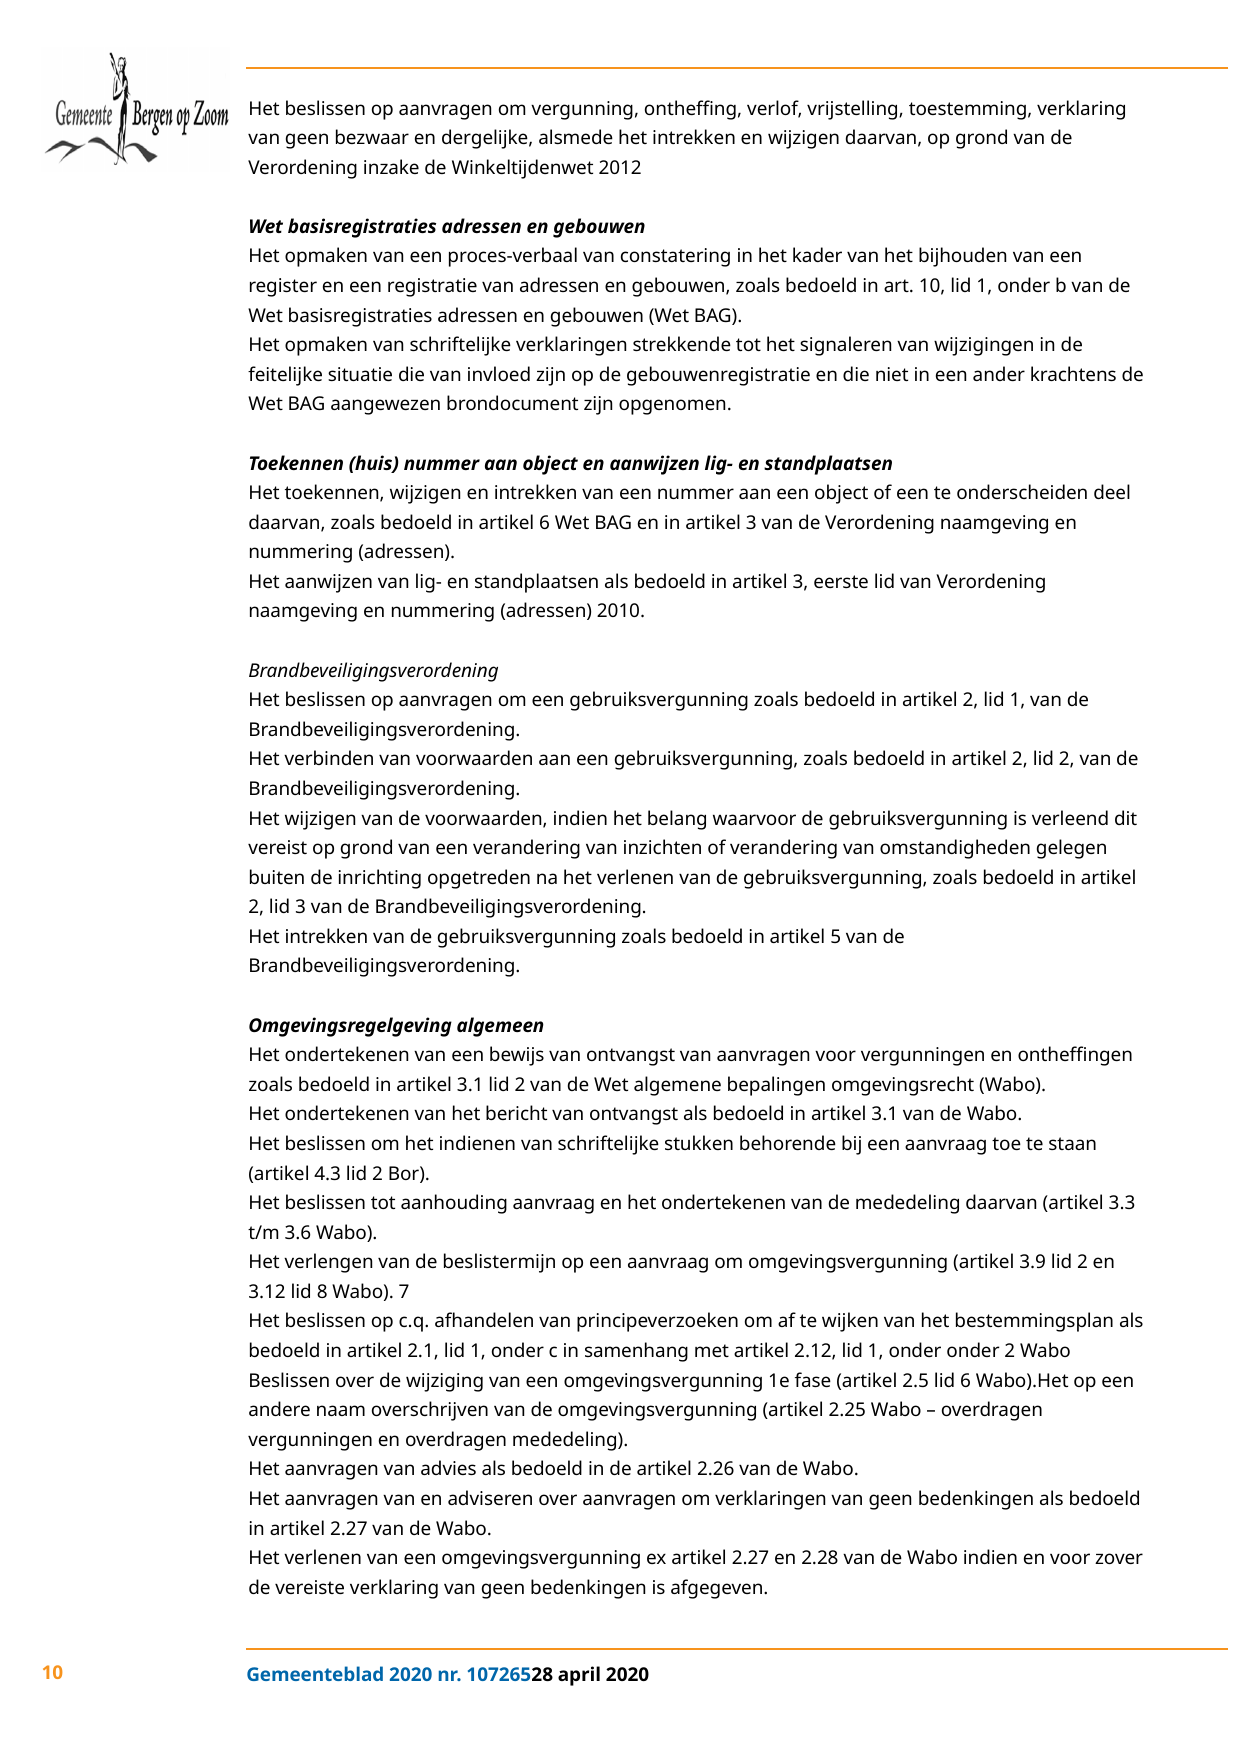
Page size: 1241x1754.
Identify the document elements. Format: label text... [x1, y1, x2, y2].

text Het beslissen op aanvragen om vergunning, ontheffing, verlof, vrijstelling, toestemming, verklaring van geen bezwaar en dergelijke, alsmede het intrekken en wijzigen daarvan, op grond van de Verordening inzake de Winkeltijdenwet 2012 [248, 95, 1152, 180]
text Het toekennen, wijzigen en intrekken van een nummer aan een object of een te onderscheiden deel daarvan, zoals bedoeld in artikel 6 Wet BAG en in artikel 3 van de Verordening naamgeving en nummering (adressen). [248, 479, 1152, 564]
text Het intrekken van de gebruiksvergunning zoals bedoeld in artikel 5 van de Brandbeveiligingsverordening. [248, 923, 1152, 978]
text Het aanvragen van en adviseren over aanvragen om verklaringen van geen bedenkingen als bedoeld in artikel 2.27 van de Wabo. [248, 1485, 1152, 1541]
text Beslissen over de wijziging van een omgevingsvergunning 1e fase (artikel 2.5 lid 6 Wabo).Het op een andere naam overschrijven van de omgevingsvergunning (artikel 2.25 Wabo – overdragen vergunningen en overdragen mededeling). [248, 1367, 1152, 1452]
text Wet basisregistraties adressen en gebouwen [248, 213, 1152, 239]
text Het opmaken van een proces-verbaal van constatering in het kader van het bijhouden van een register en een registratie van adressen en gebouwen, zoals bedoeld in art. 10, lid 1, onder b van de Wet basisregistraties adressen en gebouwen (Wet BAG). [248, 243, 1152, 328]
picture [41, 47, 231, 172]
text Het ondertekenen van het bericht van ontvangst als bedoeld in artikel 3.1 van de Wabo. [248, 1101, 1152, 1126]
text Het beslissen om het indienen van schriftelijke stukken behorende bij een aanvraag toe te staan (artikel 4.3 lid 2 Bor). [248, 1130, 1152, 1186]
text Toekennen (huis) nummer aan object en aanwijzen lig- en standplaatsen [248, 450, 1152, 476]
text Het verbinden van voorwaarden aan een gebruiksvergunning, zoals bedoeld in artikel 2, lid 2, van de Brandbeveiligingsverordening. [248, 746, 1152, 801]
text Het ondertekenen van een bewijs van ontvangst van aanvragen voor vergunningen en ontheffingen zoals bedoeld in artikel 3.1 lid 2 van de Wet algemene bepalingen omgevingsrecht (Wabo). [248, 1041, 1152, 1097]
text Het wijzigen van de voorwaarden, indien het belang waarvoor de gebruiksvergunning is verleend dit vereist op grond van een verandering van inzichten of verandering van omstandigheden gelegen buiten de inrichting opgetreden na het verlenen van de gebruiksvergunning, zoals bedoeld in artikel 2, lid 3 van de Brandbeveiligingsverordening. [248, 805, 1152, 919]
text Het verlengen van de beslistermijn op een aanvraag om omgevingsvergunning (artikel 3.9 lid 2 en 3.12 lid 8 Wabo). 7 [248, 1248, 1152, 1304]
text Het verlenen van een omgevingsvergunning ex artikel 2.27 en 2.28 van de Wabo indien en voor zover de vereiste verklaring van geen bedenkingen is afgegeven. [248, 1544, 1152, 1600]
text Het beslissen op aanvragen om een gebruiksvergunning zoals bedoeld in artikel 2, lid 1, van de Brandbeveiligingsverordening. [248, 686, 1152, 742]
text Het beslissen op c.q. afhandelen van principeverzoeken om af te wijken van het bestemmingsplan als bedoeld in artikel 2.1, lid 1, onder c in samenhang met artikel 2.12, lid 1, onder onder 2 Wabo [248, 1308, 1152, 1363]
text Brandbeveiligingsverordening [248, 657, 1152, 683]
text Omgevingsregelgeving algemeen [248, 1012, 1152, 1038]
text Het beslissen tot aanhouding aanvraag en het ondertekenen van de mededeling daarvan (artikel 3.3 t/m 3.6 Wabo). [248, 1189, 1152, 1245]
text Het opmaken van schriftelijke verklaringen strekkende tot het signaleren van wijzigingen in de feitelijke situatie die van invloed zijn op de gebouwenregistratie en die niet in een ander krachtens de Wet BAG aangewezen brondocument zijn opgenomen. [248, 331, 1152, 416]
text Het aanvragen van advies als bedoeld in de artikel 2.26 van de Wabo. [248, 1456, 1152, 1481]
text Het aanwijzen van lig- en standplaatsen als bedoeld in artikel 3, eerste lid van Verordening naamgeving en nummering (adressen) 2010. [248, 568, 1152, 623]
